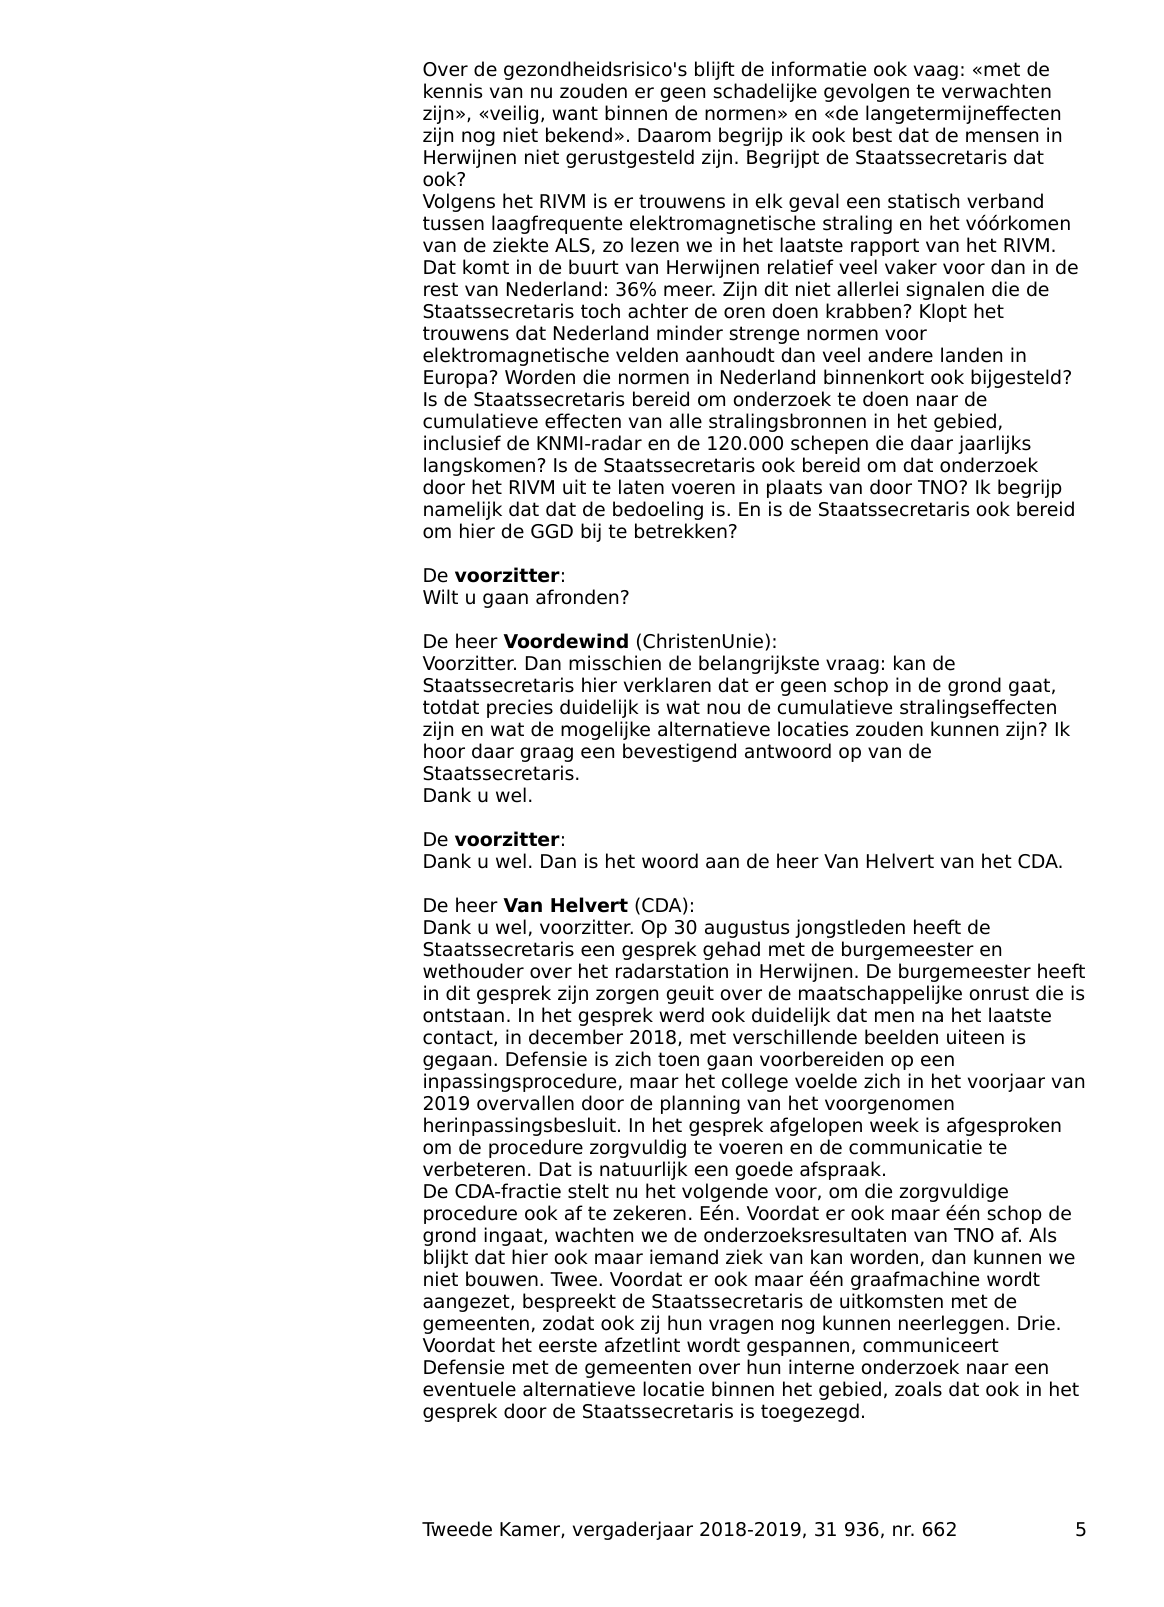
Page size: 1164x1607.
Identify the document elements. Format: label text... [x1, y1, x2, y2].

text De heer Van Helvert (CDA): [422, 895, 1087, 917]
text Wilt u gaan afronden? [422, 587, 1087, 609]
text Over de gezondheidsrisico's blijft de informatie ook vaag: «met de kennis van nu zouden er geen schadelijke gevolgen te verwachten zijn», «veilig, want binnen de normen» en «de langetermijneffecten zijn nog niet bekend». Daarom begrijp ik ook best dat de mensen in Herwijnen niet gerustgesteld zijn. Begrijpt de Staatssecretaris dat ook? [422, 59, 1087, 191]
text Dank u wel. [422, 785, 1087, 807]
text De voorzitter: [422, 565, 1087, 587]
text De CDA-fractie stelt nu het volgende voor, om die zorgvuldige procedure ook af te zekeren. Eén. Voordat er ook maar één schop de grond ingaat, wachten we de onderzoeksresultaten van TNO af. Als blijkt dat hier ook maar iemand ziek van kan worden, dan kunnen we niet bouwen. Twee. Voordat er ook maar één graafmachine wordt aangezet, bespreekt de Staatssecretaris de uitkomsten met de gemeenten, zodat ook zij hun vragen nog kunnen neerleggen. Drie. Voordat het eerste afzetlint wordt gespannen, communiceert Defensie met de gemeenten over hun interne onderzoek naar een eventuele alternatieve locatie binnen het gebied, zoals dat ook in het gesprek door de Staatssecretaris is toegezegd. [422, 1181, 1087, 1423]
text Voorzitter. Dan misschien de belangrijkste vraag: kan de Staatssecretaris hier verklaren dat er geen schop in de grond gaat, totdat precies duidelijk is wat nou de cumulatieve stralingseffecten zijn en wat de mogelijke alternatieve locaties zouden kunnen zijn? Ik hoor daar graag een bevestigend antwoord op van de Staatssecretaris. [422, 653, 1087, 785]
text Dank u wel. Dan is het woord aan de heer Van Helvert van het CDA. [422, 851, 1087, 873]
text De heer Voordewind (ChristenUnie): [422, 631, 1087, 653]
text Volgens het RIVM is er trouwens in elk geval een statisch verband tussen laagfrequente elektromagnetische straling en het vóórkomen van de ziekte ALS, zo lezen we in het laatste rapport van het RIVM. Dat komt in de buurt van Herwijnen relatief veel vaker voor dan in de rest van Nederland: 36% meer. Zijn dit niet allerlei signalen die de Staatssecretaris toch achter de oren doen krabben? Klopt het trouwens dat Nederland minder strenge normen voor elektromagnetische velden aanhoudt dan veel andere landen in Europa? Worden die normen in Nederland binnenkort ook bijgesteld? Is de Staatssecretaris bereid om onderzoek te doen naar de cumulatieve effecten van alle stralingsbronnen in het gebied, inclusief de KNMI-radar en de 120.000 schepen die daar jaarlijks langskomen? Is de Staatssecretaris ook bereid om dat onderzoek door het RIVM uit te laten voeren in plaats van door TNO? Ik begrijp namelijk dat dat de bedoeling is. En is de Staatssecretaris ook bereid om hier de GGD bij te betrekken? [422, 191, 1087, 543]
text De voorzitter: [422, 829, 1087, 851]
text Dank u wel, voorzitter. Op 30 augustus jongstleden heeft de Staatssecretaris een gesprek gehad met de burgemeester en wethouder over het radarstation in Herwijnen. De burgemeester heeft in dit gesprek zijn zorgen geuit over de maatschappelijke onrust die is ontstaan. In het gesprek werd ook duidelijk dat men na het laatste contact, in december 2018, met verschillende beelden uiteen is gegaan. Defensie is zich toen gaan voorbereiden op een inpassingsprocedure, maar het college voelde zich in het voorjaar van 2019 overvallen door de planning van het voorgenomen herinpassingsbesluit. In het gesprek afgelopen week is afgesproken om de procedure zorgvuldig te voeren en de communicatie te verbeteren. Dat is natuurlijk een goede afspraak. [422, 917, 1087, 1181]
